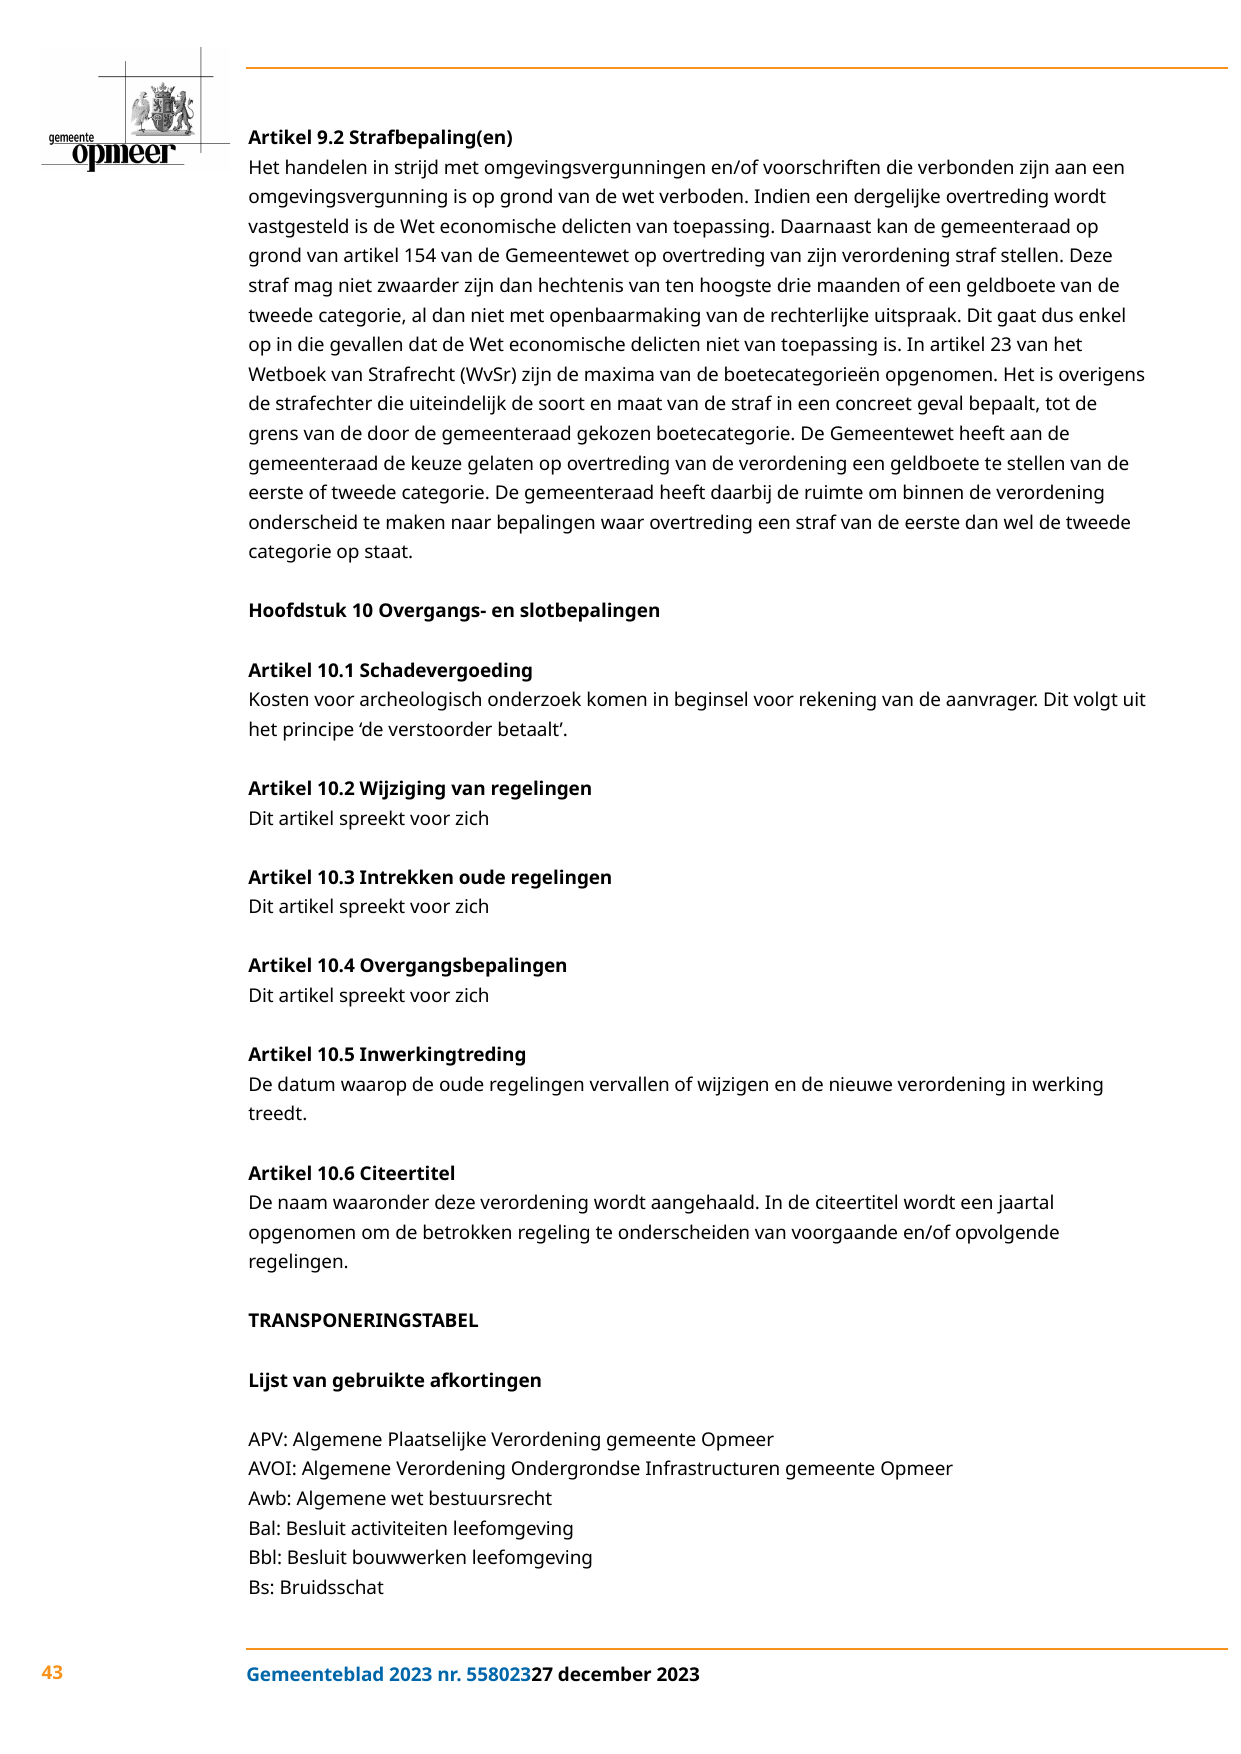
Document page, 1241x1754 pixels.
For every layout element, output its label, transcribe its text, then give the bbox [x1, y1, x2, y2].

text Artikel 10.4 Overgangsbepalingen [248, 953, 1152, 978]
text Artikel 10.6 Citeertitel [248, 1160, 1152, 1186]
text APV: Algemene Plaatselijke Verordening gemeente Opmeer [248, 1426, 1152, 1452]
text Bal: Besluit activiteiten leefomgeving [248, 1515, 1152, 1541]
text Kosten voor archeologisch onderzoek komen in beginsel voor rekening van de aanvrager. Dit volgt uit het principe ‘de verstoorder betaalt’. [248, 686, 1152, 742]
text Dit artikel spreekt voor zich [248, 893, 1152, 919]
text Bs: Bruidsschat [248, 1574, 1152, 1600]
text Artikel 9.2 Strafbepaling(en) [248, 124, 1152, 150]
text Hoofdstuk 10 Overgangs- en slotbepalingen [248, 598, 1152, 623]
picture [41, 47, 231, 172]
text De datum waarop de oude regelingen vervallen of wijzigen en de nieuwe verordening in werking treedt. [248, 1071, 1152, 1126]
text Artikel 10.2 Wijziging van regelingen [248, 775, 1152, 801]
text Lijst van gebruikte afkortingen [248, 1367, 1152, 1393]
text Het handelen in strijd met omgevingsvergunningen en/of voorschriften die verbonden zijn aan een omgevingsvergunning is op grond van de wet verboden. Indien een dergelijke overtreding wordt vastgesteld is de Wet economische delicten van toepassing. Daarnaast kan de gemeenteraad op grond van artikel 154 van de Gemeentewet op overtreding van zijn verordening straf stellen. Deze straf mag niet zwaarder zijn dan hechtenis van ten hoogste drie maanden of een geldboete van de tweede categorie, al dan niet met openbaarmaking van de rechterlijke uitspraak. Dit gaat dus enkel op in die gevallen dat de Wet economische delicten niet van toepassing is. In artikel 23 van het Wetboek van Strafrecht (WvSr) zijn de maxima van de boetecategorieën opgenomen. Het is overigens de strafechter die uiteindelijk de soort en maat van de straf in een concreet geval bepaalt, tot de grens van de door de gemeenteraad gekozen boetecategorie. De Gemeentewet heeft aan de gemeenteraad de keuze gelaten op overtreding van de verordening een geldboete te stellen van de eerste of tweede categorie. De gemeenteraad heeft daarbij de ruimte om binnen de verordening onderscheid te maken naar bepalingen waar overtreding een straf van de eerste dan wel de tweede categorie op staat. [248, 154, 1152, 564]
text Dit artikel spreekt voor zich [248, 805, 1152, 831]
text Artikel 10.3 Intrekken oude regelingen [248, 864, 1152, 890]
text Artikel 10.5 Inwerkingtreding [248, 1041, 1152, 1067]
text AVOI: Algemene Verordening Ondergrondse Infrastructuren gemeente Opmeer [248, 1456, 1152, 1481]
text Awb: Algemene wet bestuursrecht [248, 1485, 1152, 1511]
text Artikel 10.1 Schadevergoeding [248, 657, 1152, 683]
text Bbl: Besluit bouwwerken leefomgeving [248, 1544, 1152, 1570]
text Dit artikel spreekt voor zich [248, 982, 1152, 1008]
text TRANSPONERINGSTABEL [248, 1308, 1152, 1333]
text De naam waaronder deze verordening wordt aangehaald. In de citeertitel wordt een jaartal opgenomen om de betrokken regeling te onderscheiden van voorgaande en/of opvolgende regelingen. [248, 1189, 1152, 1274]
